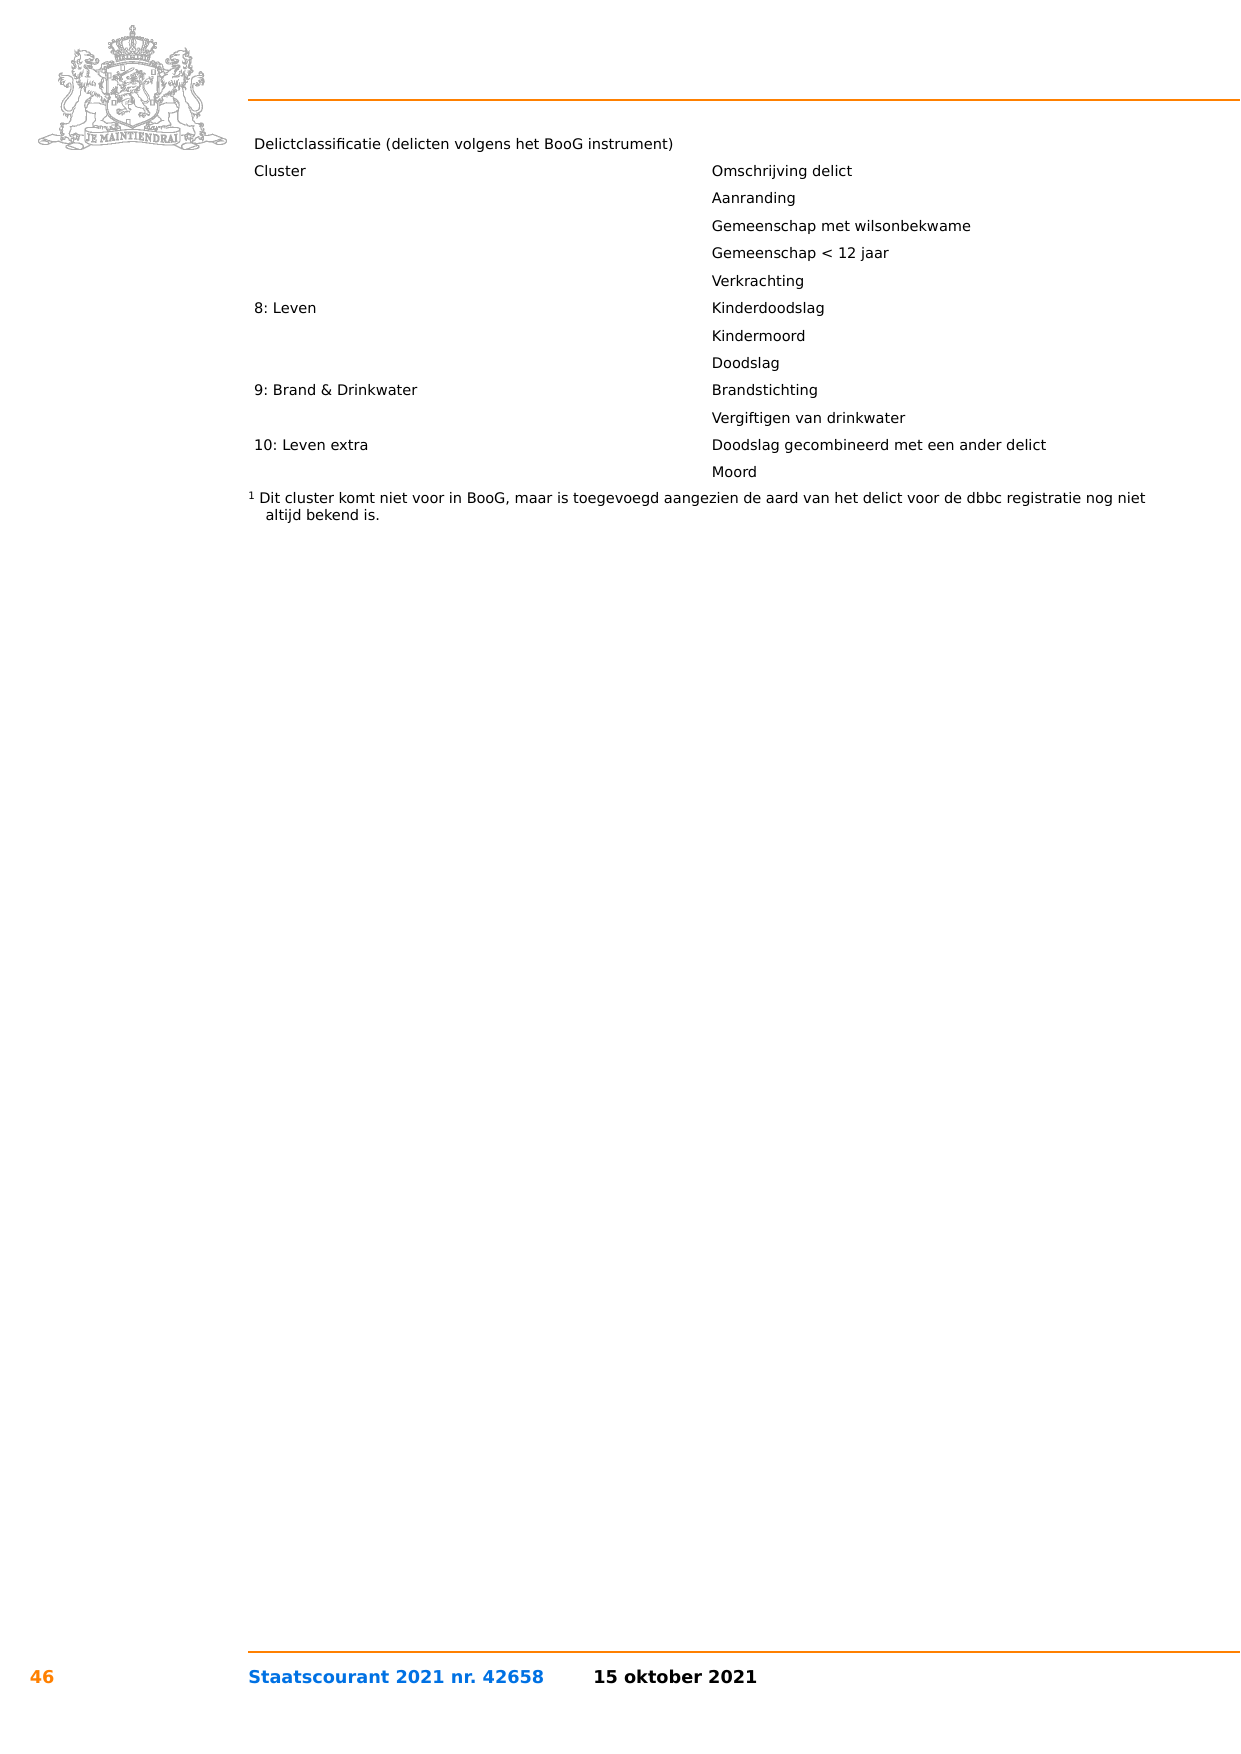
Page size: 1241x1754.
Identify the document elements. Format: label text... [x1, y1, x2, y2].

table_cell 1 Dit cluster komt niet voor in BooG, maar is toegevoegd aangezien de aard van het delict voor de dbbc registratie nog niet altijd bekend is. [248, 487, 1163, 524]
table_cell 9: Brand & Drinkwater [249, 378, 705, 431]
table_cell Doodslag gecombineerd met een ander delict [706, 432, 1163, 459]
picture [38, 25, 227, 150]
table_cell Moord [706, 460, 1163, 486]
table_cell [249, 186, 705, 294]
table_cell 8: Leven [249, 295, 705, 376]
table_cell Vergiftigen van drinkwater [706, 405, 1163, 431]
table_cell Gemeenschap met wilsonbekwame [706, 213, 1163, 239]
table_cell Brandstichting [706, 378, 1163, 404]
table_cell Aanranding [706, 186, 1163, 212]
table_cell Kindermoord [706, 323, 1163, 349]
table_header Delictclassificatie (delicten volgens het BooG instrument) [249, 131, 1163, 157]
table_cell Verkrachting [706, 268, 1163, 294]
table_cell Doodslag [706, 350, 1163, 376]
table_cell 10: Leven extra [249, 432, 705, 486]
table_cell Kinderdoodslag [706, 295, 1163, 322]
table_cell Cluster [249, 158, 705, 185]
table_cell Gemeenschap < 12 jaar [706, 241, 1163, 267]
table_cell Omschrijving delict [706, 158, 1163, 185]
